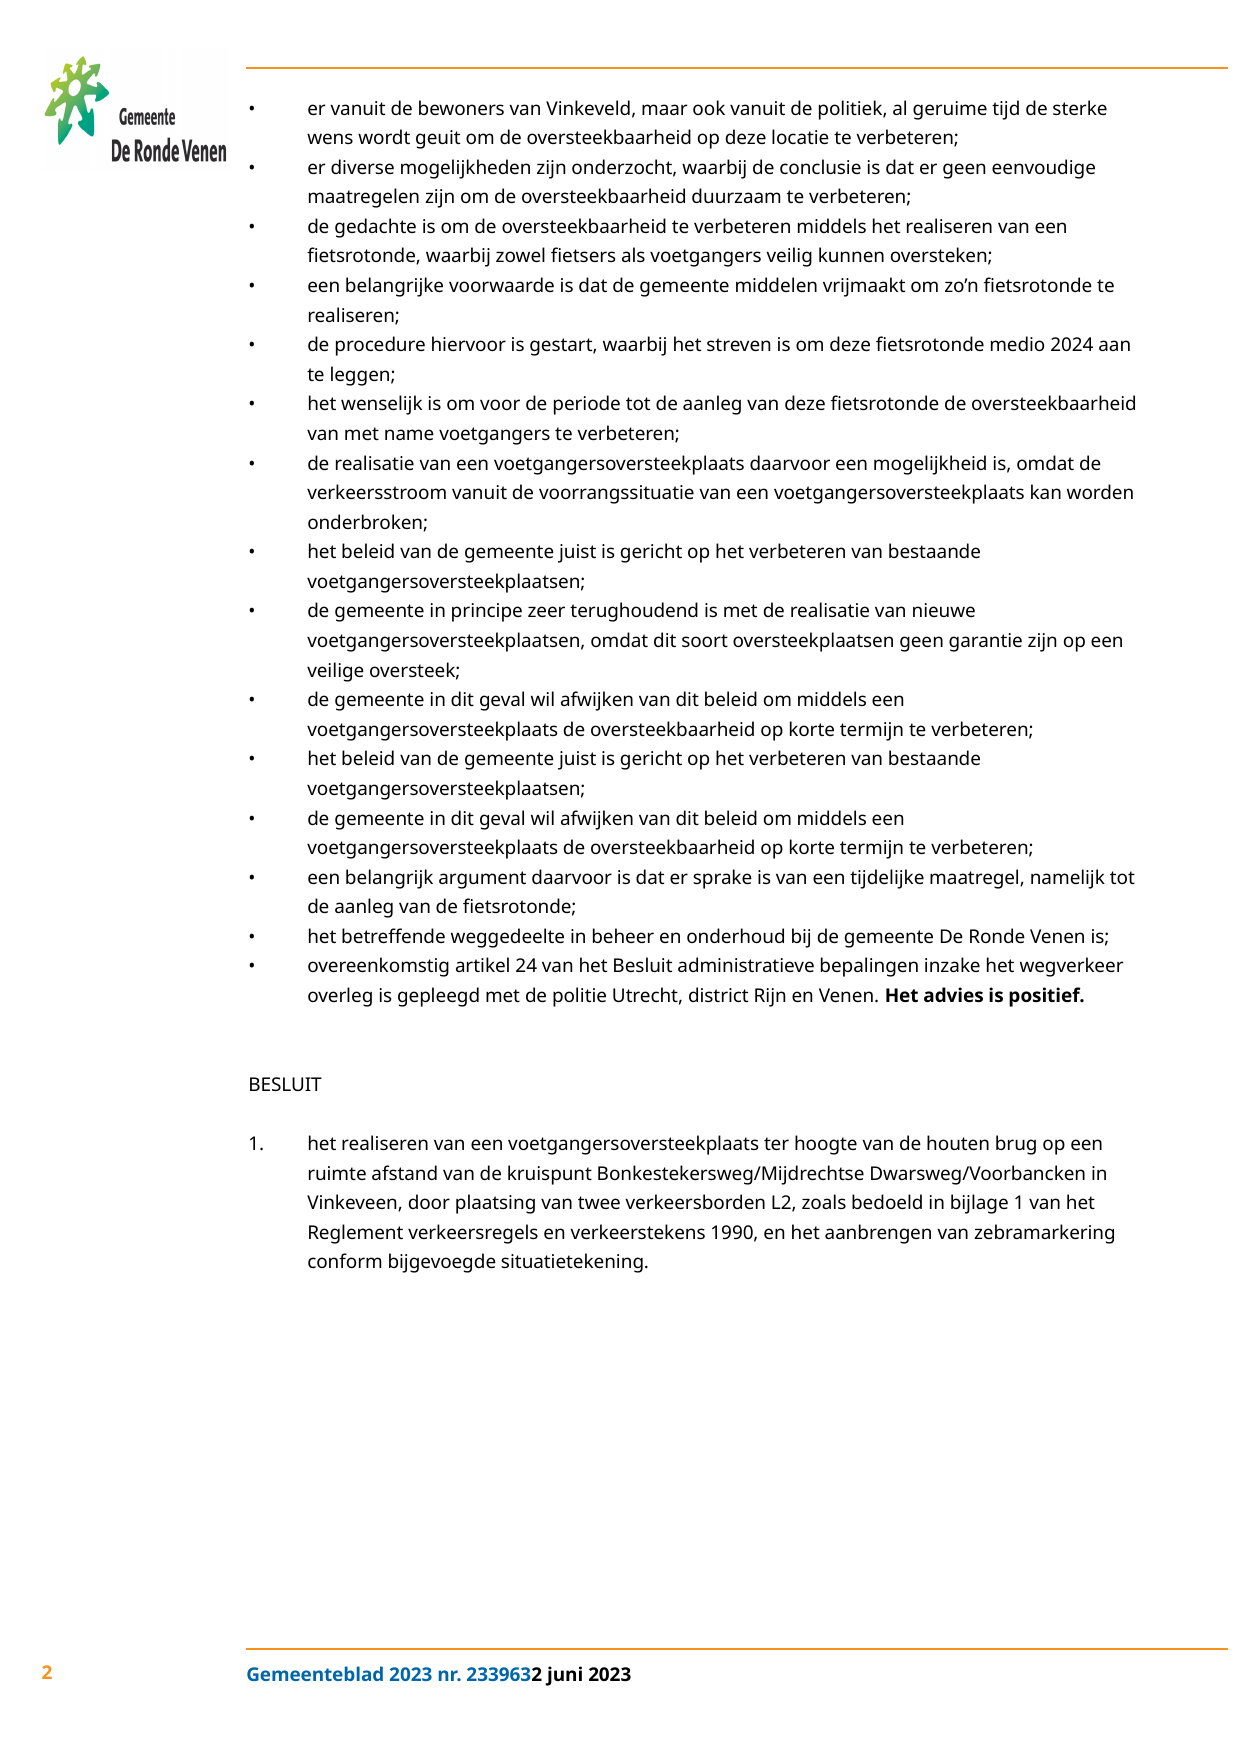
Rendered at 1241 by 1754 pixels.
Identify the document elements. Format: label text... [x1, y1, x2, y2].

list de realisatie van een voetgangersoversteekplaats daarvoor een mogelijkheid is, omdat de verkeersstroom vanuit de voorrangssituatie van een voetgangersoversteekplaats kan worden onderbroken; [248, 450, 1152, 535]
list het beleid van de gemeente juist is gericht op het verbeteren van bestaande voetgangersoversteekplaatsen; [248, 538, 1152, 594]
list een belangrijke voorwaarde is dat de gemeente middelen vrijmaakt om zo’n fietsrotonde te realiseren; [248, 272, 1152, 328]
list de gedachte is om de oversteekbaarheid te verbeteren middels het realiseren van een fietsrotonde, waarbij zowel fietsers als voetgangers veilig kunnen oversteken; [248, 213, 1152, 268]
list de procedure hiervoor is gestart, waarbij het streven is om deze fietsrotonde medio 2024 aan te leggen; [248, 331, 1152, 387]
list de gemeente in dit geval wil afwijken van dit beleid om middels een voetgangersoversteekplaats de oversteekbaarheid op korte termijn te verbeteren; [248, 686, 1152, 742]
list het beleid van de gemeente juist is gericht op het verbeteren van bestaande voetgangersoversteekplaatsen; [248, 746, 1152, 801]
list het wenselijk is om voor de periode tot de aanleg van deze fietsrotonde de oversteekbaarheid van met name voetgangers te verbeteren; [248, 391, 1152, 446]
list de gemeente in principe zeer terughoudend is met de realisatie van nieuwe voetgangersoversteekplaatsen, omdat dit soort oversteekplaatsen geen garantie zijn op een veilige oversteek; [248, 598, 1152, 683]
list er vanuit de bewoners van Vinkeveld, maar ook vanuit de politiek, al geruime tijd de sterke wens wordt geuit om de oversteekbaarheid op deze locatie te verbeteren; [248, 95, 1152, 150]
list het realiseren van een voetgangersoversteekplaats ter hoogte van de houten brug op een ruimte afstand van de kruispunt Bonkestekersweg/Mijdrechtse Dwarsweg/Voorbancken in Vinkeveen, door plaatsing van twee verkeersborden L2, zoals bedoeld in bijlage 1 van het Reglement verkeersregels en verkeerstekens 1990, en het aanbrengen van zebramarkering conform bijgevoegde situatietekening. [248, 1130, 1152, 1274]
list het betreffende weggedeelte in beheer en onderhoud bij de gemeente De Ronde Venen is; [248, 923, 1152, 949]
text BESLUIT [248, 1071, 1152, 1097]
list een belangrijk argument daarvoor is dat er sprake is van een tijdelijke maatregel, namelijk tot de aanleg van de fietsrotonde; [248, 864, 1152, 919]
list er diverse mogelijkheden zijn onderzocht, waarbij de conclusie is dat er geen eenvoudige maatregelen zijn om de oversteekbaarheid duurzaam te verbeteren; [248, 154, 1152, 209]
list overeenkomstig artikel 24 van het Besluit administratieve bepalingen inzake het wegverkeer overleg is gepleegd met de politie Utrecht, district Rijn en Venen. Het advies is positief. [248, 953, 1152, 1008]
picture [41, 47, 231, 172]
list de gemeente in dit geval wil afwijken van dit beleid om middels een voetgangersoversteekplaats de oversteekbaarheid op korte termijn te verbeteren; [248, 805, 1152, 860]
